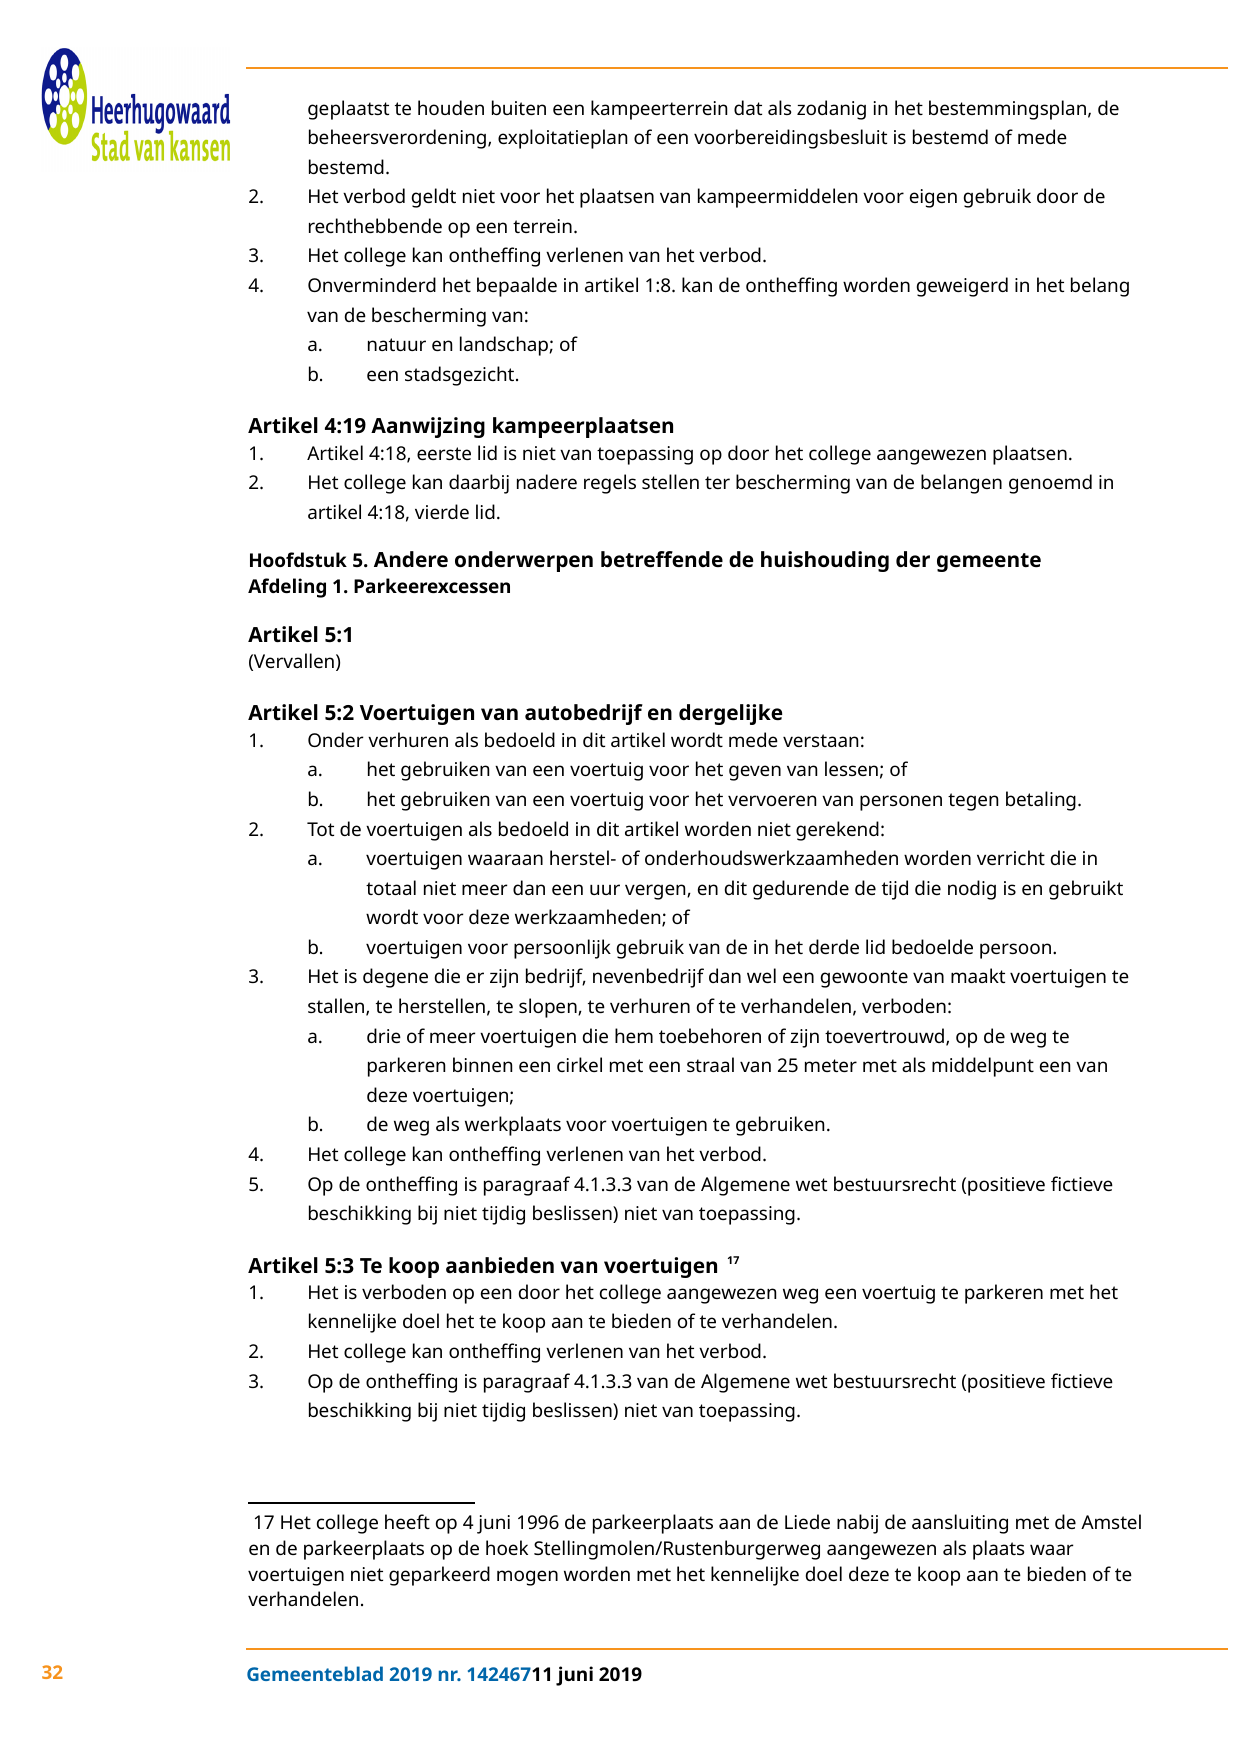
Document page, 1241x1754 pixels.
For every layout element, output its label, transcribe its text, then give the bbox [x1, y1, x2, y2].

list een stadsgezicht. [307, 361, 1152, 387]
list Het college kan ontheffing verlenen van het verbod. [248, 243, 1152, 268]
list Onverminderd het bepaalde in artikel 1:8. kan de ontheffing worden geweigerd in het belang van de bescherming van: [248, 272, 1152, 328]
list voertuigen voor persoonlijk gebruik van de in het derde lid bedoelde persoon. [307, 934, 1152, 960]
list Het college kan daarbij nadere regels stellen ter bescherming van de belangen genoemd in artikel 4:18, vierde lid. [248, 469, 1152, 525]
list de weg als werkplaats voor voertuigen te gebruiken. [307, 1112, 1152, 1137]
text Artikel 4:19 Aanwijzing kampeerplaatsen [248, 411, 1152, 440]
list Artikel 4:18, eerste lid is niet van toepassing op door het college aangewezen plaatsen. [248, 440, 1152, 466]
list Onder verhuren als bedoeld in dit artikel wordt mede verstaan: [248, 727, 1152, 753]
list Het verbod geldt niet voor het plaatsen van kampeermiddelen voor eigen gebruik door de rechthebbende op een terrein. [248, 183, 1152, 239]
list Het college kan ontheffing verlenen van het verbod. [248, 1338, 1152, 1364]
list drie of meer voertuigen die hem toebehoren of zijn toevertrouwd, op de weg te parkeren binnen een cirkel met een straal van 25 meter met als middelpunt een van deze voertuigen; [307, 1023, 1152, 1108]
list geplaatst te houden buiten een kampeerterrein dat als zodanig in het bestemmingsplan, de beheersverordening, exploitatieplan of een voorbereidingsbesluit is bestemd of mede bestemd. [248, 95, 1152, 180]
list natuur en landschap; of [307, 331, 1152, 357]
text Artikel 5:1 [248, 620, 1152, 648]
text Artikel 5:3 Te koop aanbieden van voertuigen [248, 1251, 1152, 1279]
list Op de ontheffing is paragraaf 4.1.3.3 van de Algemene wet bestuursrecht (positieve fictieve beschikking bij niet tijdig beslissen) niet van toepassing. [248, 1171, 1152, 1226]
list voertuigen waaraan herstel- of onderhoudswerkzaamheden worden verricht die in totaal niet meer dan een uur vergen, en dit gedurende de tijd die nodig is en gebruikt wordt voor deze werkzaamheden; of [307, 845, 1152, 930]
list het gebruiken van een voertuig voor het geven van lessen; of [307, 757, 1152, 782]
list Op de ontheffing is paragraaf 4.1.3.3 van de Algemene wet bestuursrecht (positieve fictieve beschikking bij niet tijdig beslissen) niet van toepassing. [248, 1368, 1152, 1423]
list Tot de voertuigen als bedoeld in dit artikel worden niet gerekend: [248, 816, 1152, 841]
list Het college kan ontheffing verlenen van het verbod. [248, 1141, 1152, 1167]
text Artikel 5:2 Voertuigen van autobedrijf en dergelijke [248, 698, 1152, 727]
picture [41, 47, 231, 172]
list Het is degene die er zijn bedrijf, nevenbedrijf dan wel een gewoonte van maakt voertuigen te stallen, te herstellen, te slopen, te verhuren of te verhandelen, verboden: [248, 964, 1152, 1019]
text Het college heeft op 4 juni 1996 de parkeerplaats aan de Liede nabij de aansluiting met de Amstel en de parkeerplaats op de hoek Stellingmolen/Rustenburgerweg aangewezen als plaats waar voertuigen niet geparkeerd mogen worden met het kennelijke doel deze te koop aan te bieden of te verhandelen. [248, 1509, 1152, 1612]
text (Vervallen) [248, 648, 1152, 674]
text Afdeling 1. Parkeerexcessen [248, 573, 1152, 599]
text Hoofdstuk 5. Andere onderwerpen betreffende de huishouding der gemeente [248, 545, 1152, 573]
list Het is verboden op een door het college aangewezen weg een voertuig te parkeren met het kennelijke doel het te koop aan te bieden of te verhandelen. [248, 1279, 1152, 1334]
list het gebruiken van een voertuig voor het vervoeren van personen tegen betaling. [307, 786, 1152, 812]
